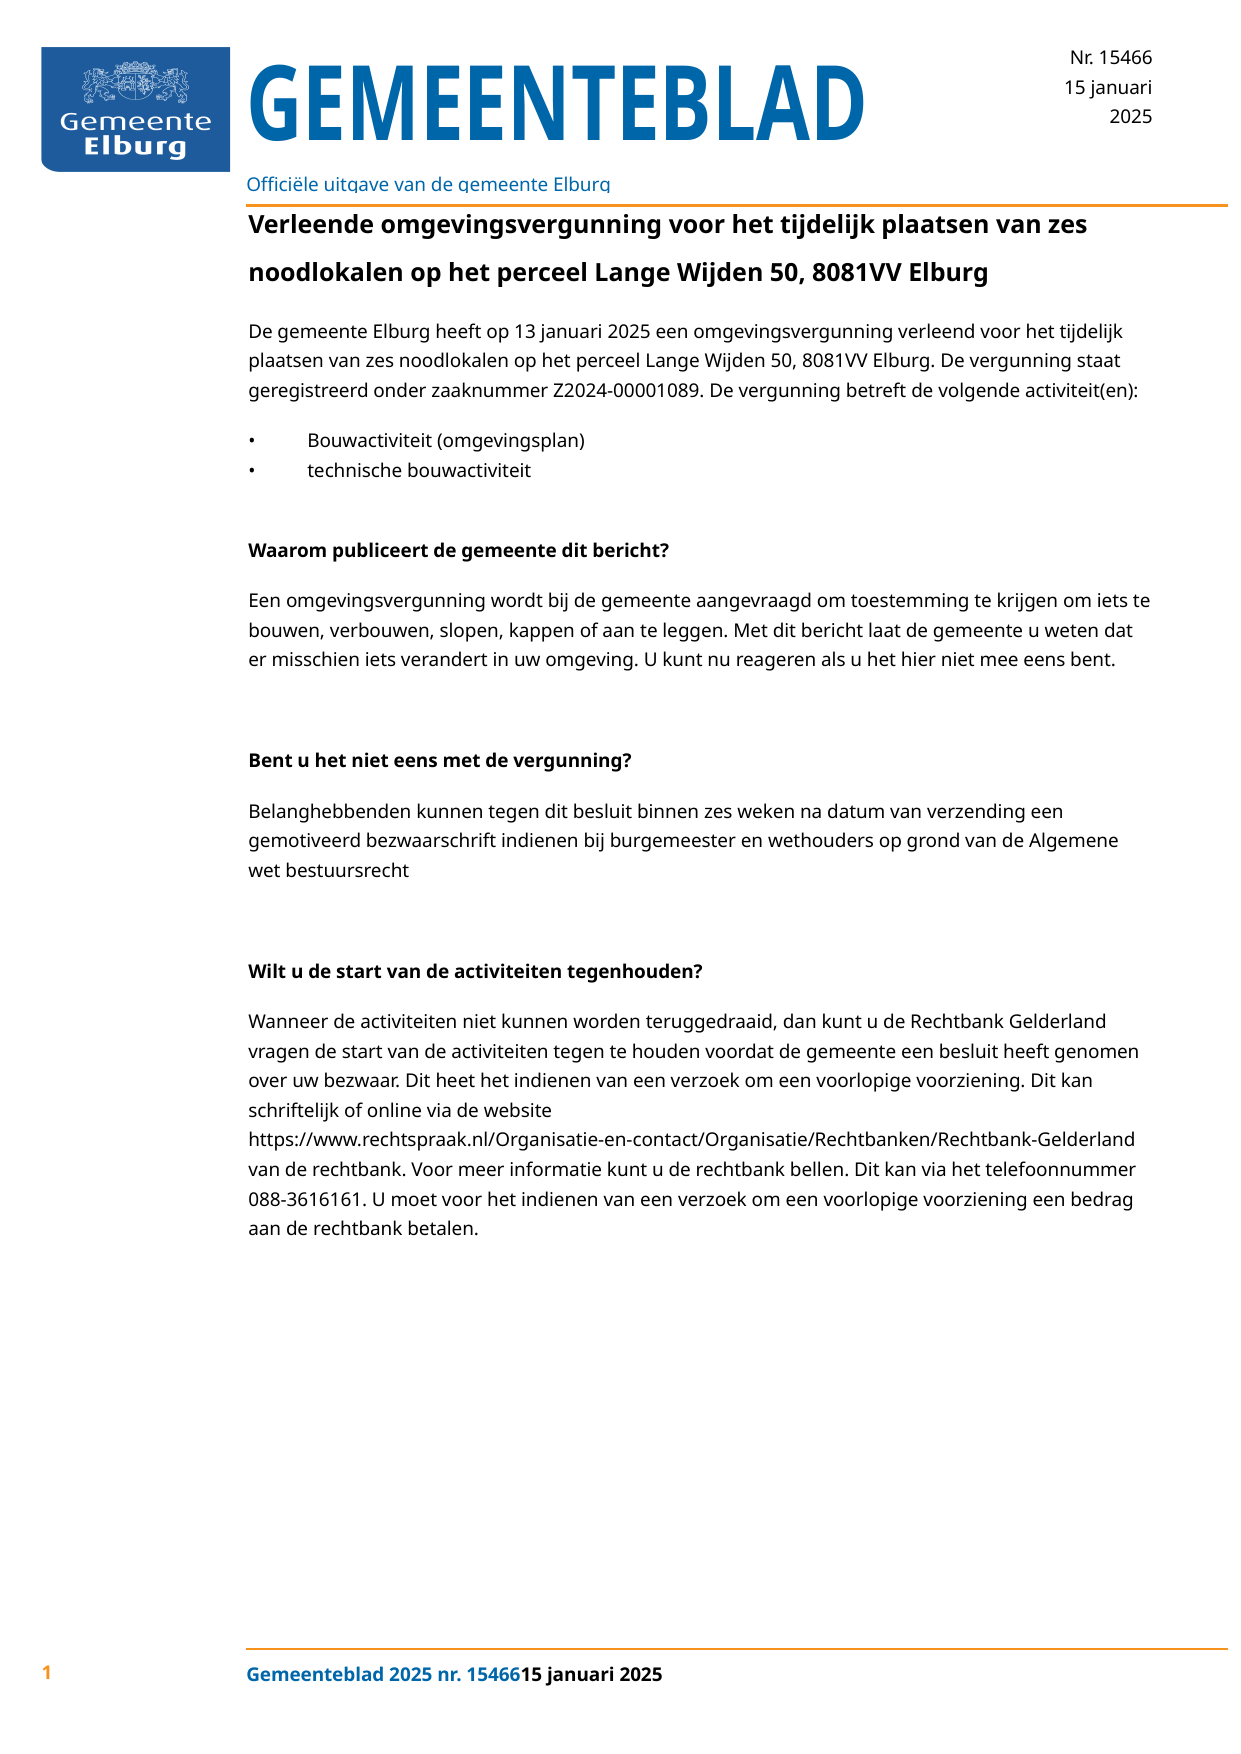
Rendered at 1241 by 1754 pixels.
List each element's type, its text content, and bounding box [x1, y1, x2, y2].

picture [41, 47, 231, 172]
text Bent u het niet eens met de vergunning? [248, 747, 1152, 773]
text De gemeente Elburg heeft op 13 januari 2025 een omgevingsvergunning verleend voor het tijdelijk plaatsen van zes noodlokalen op het perceel Lange Wijden 50, 8081VV Elburg. De vergunning staat geregistreerd onder zaaknummer Z2024-00001089. De vergunning betreft de volgende activiteit(en): [248, 318, 1152, 403]
text Wanneer de activiteiten niet kunnen worden teruggedraaid, dan kunt u de Rechtbank Gelderland vragen de start van de activiteiten tegen te houden voordat de gemeente een besluit heeft genomen over uw bezwaar. Dit heet het indienen van een verzoek om een voorlopige voorziening. Dit kan schriftelijk of online via de website https://www.rechtspraak.nl/Organisatie-en-contact/Organisatie/Rechtbanken/Rechtbank-Gelderland van de rechtbank. Voor meer informatie kunt u de rechtbank bellen. Dit kan via het telefoonnummer 088-3616161. U moet voor het indienen van een verzoek om een voorlopige voorziening een bedrag aan de rechtbank betalen. [248, 1008, 1152, 1241]
text Verleende omgevingsvergunning voor het tijdelijk plaatsen van zes noodlokalen op het perceel Lange Wijden 50, 8081VV Elburg [248, 207, 1152, 288]
text Een omgevingsvergunning wordt bij de gemeente aangevraagd om toestemming te krijgen om iets te bouwen, verbouwen, slopen, kappen of aan te leggen. Met dit bericht laat de gemeente u weten dat er misschien iets verandert in uw omgeving. U kunt nu reageren als u het hier niet mee eens bent. [248, 587, 1152, 672]
list technische bouwactiviteit [248, 457, 1152, 483]
text Wilt u de start van de activiteiten tegenhouden? [248, 958, 1152, 984]
text Belanghebbenden kunnen tegen dit besluit binnen zes weken na datum van verzending een gemotiveerd bezwaarschrift indienen bij burgemeester en wethouders op grond van de Algemene wet bestuursrecht [248, 798, 1152, 883]
text Waarom publiceert de gemeente dit bericht? [248, 537, 1152, 563]
list Bouwactiviteit (omgevingsplan) [248, 427, 1152, 453]
